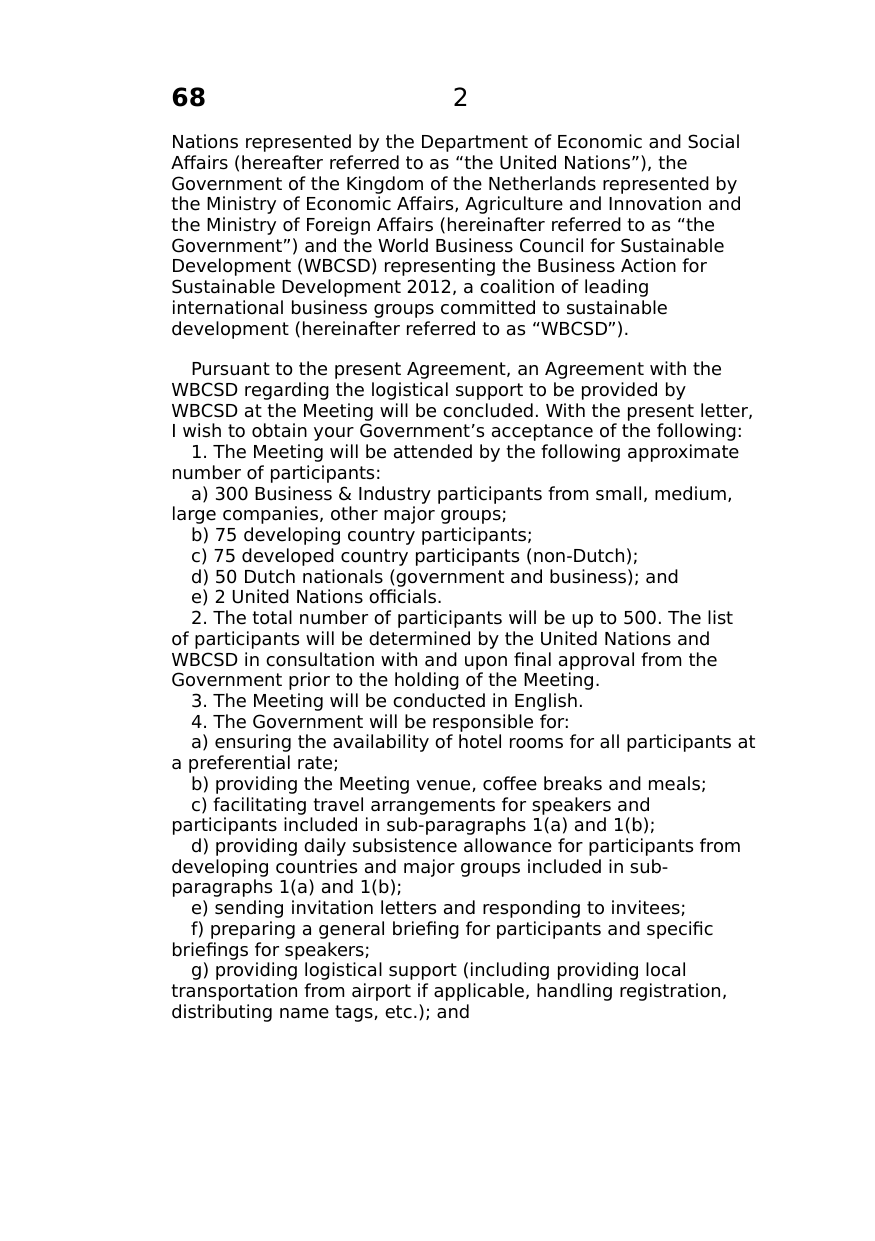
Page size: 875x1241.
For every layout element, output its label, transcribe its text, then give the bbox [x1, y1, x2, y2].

text c) facilitating travel arrangements for speakers and participants included in sub-paragraphs 1(a) and 1(b); [171, 794, 756, 836]
text b) 75 developing country participants; [171, 525, 756, 546]
text 2. The total number of participants will be up to 500. The list of participants will be determined by the United Nations and WBCSD in consultation with and upon final approval from the Government prior to the holding of the Meeting. [171, 608, 756, 691]
text f) preparing a general briefing for participants and specific briefings for speakers; [171, 919, 756, 960]
text g) providing logistical support (including providing local transportation from airport if applicable, handling registration, distributing name tags, etc.); and [171, 960, 756, 1022]
text 1. The Meeting will be attended by the following approximate number of participants: [171, 442, 756, 483]
text a) ensuring the availability of hotel rooms for all participants at a preferential rate; [171, 732, 756, 774]
text c) 75 developed country participants (non-Dutch); [171, 546, 756, 566]
text a) 300 Business & Industry participants from small, medium, large companies, other major groups; [171, 483, 756, 525]
text Pursuant to the present Agreement, an Agreement with the WBCSD regarding the logistical support to be provided by WBCSD at the Meeting will be concluded. With the present letter, I wish to obtain your Government’s acceptance of the following: [171, 359, 756, 442]
text 3. The Meeting will be conducted in English. [171, 691, 756, 712]
text b) providing the Meeting venue, coffee breaks and meals; [171, 774, 756, 794]
text d) providing daily subsistence allowance for participants from developing countries and major groups included in sub-paragraphs 1(a) and 1(b); [171, 836, 756, 898]
text e) sending invitation letters and responding to invitees; [171, 898, 756, 919]
text 4. The Government will be responsible for: [171, 712, 756, 732]
text Nations represented by the Department of Economic and Social Affairs (hereafter referred to as “the United Nations”), the Government of the Kingdom of the Netherlands represented by the Ministry of Economic Affairs, Agriculture and Innovation and the Ministry of Foreign Affairs (hereinafter referred to as “the Government”) and the World Business Council for Sustainable Development (WBCSD) representing the Business Action for Sustainable Development 2012, a coalition of leading international business groups committed to sustainable development (hereinafter referred to as “WBCSD”). [171, 132, 756, 339]
text e) 2 United Nations officials. [171, 587, 756, 608]
text d) 50 Dutch nationals (government and business); and [171, 566, 756, 587]
